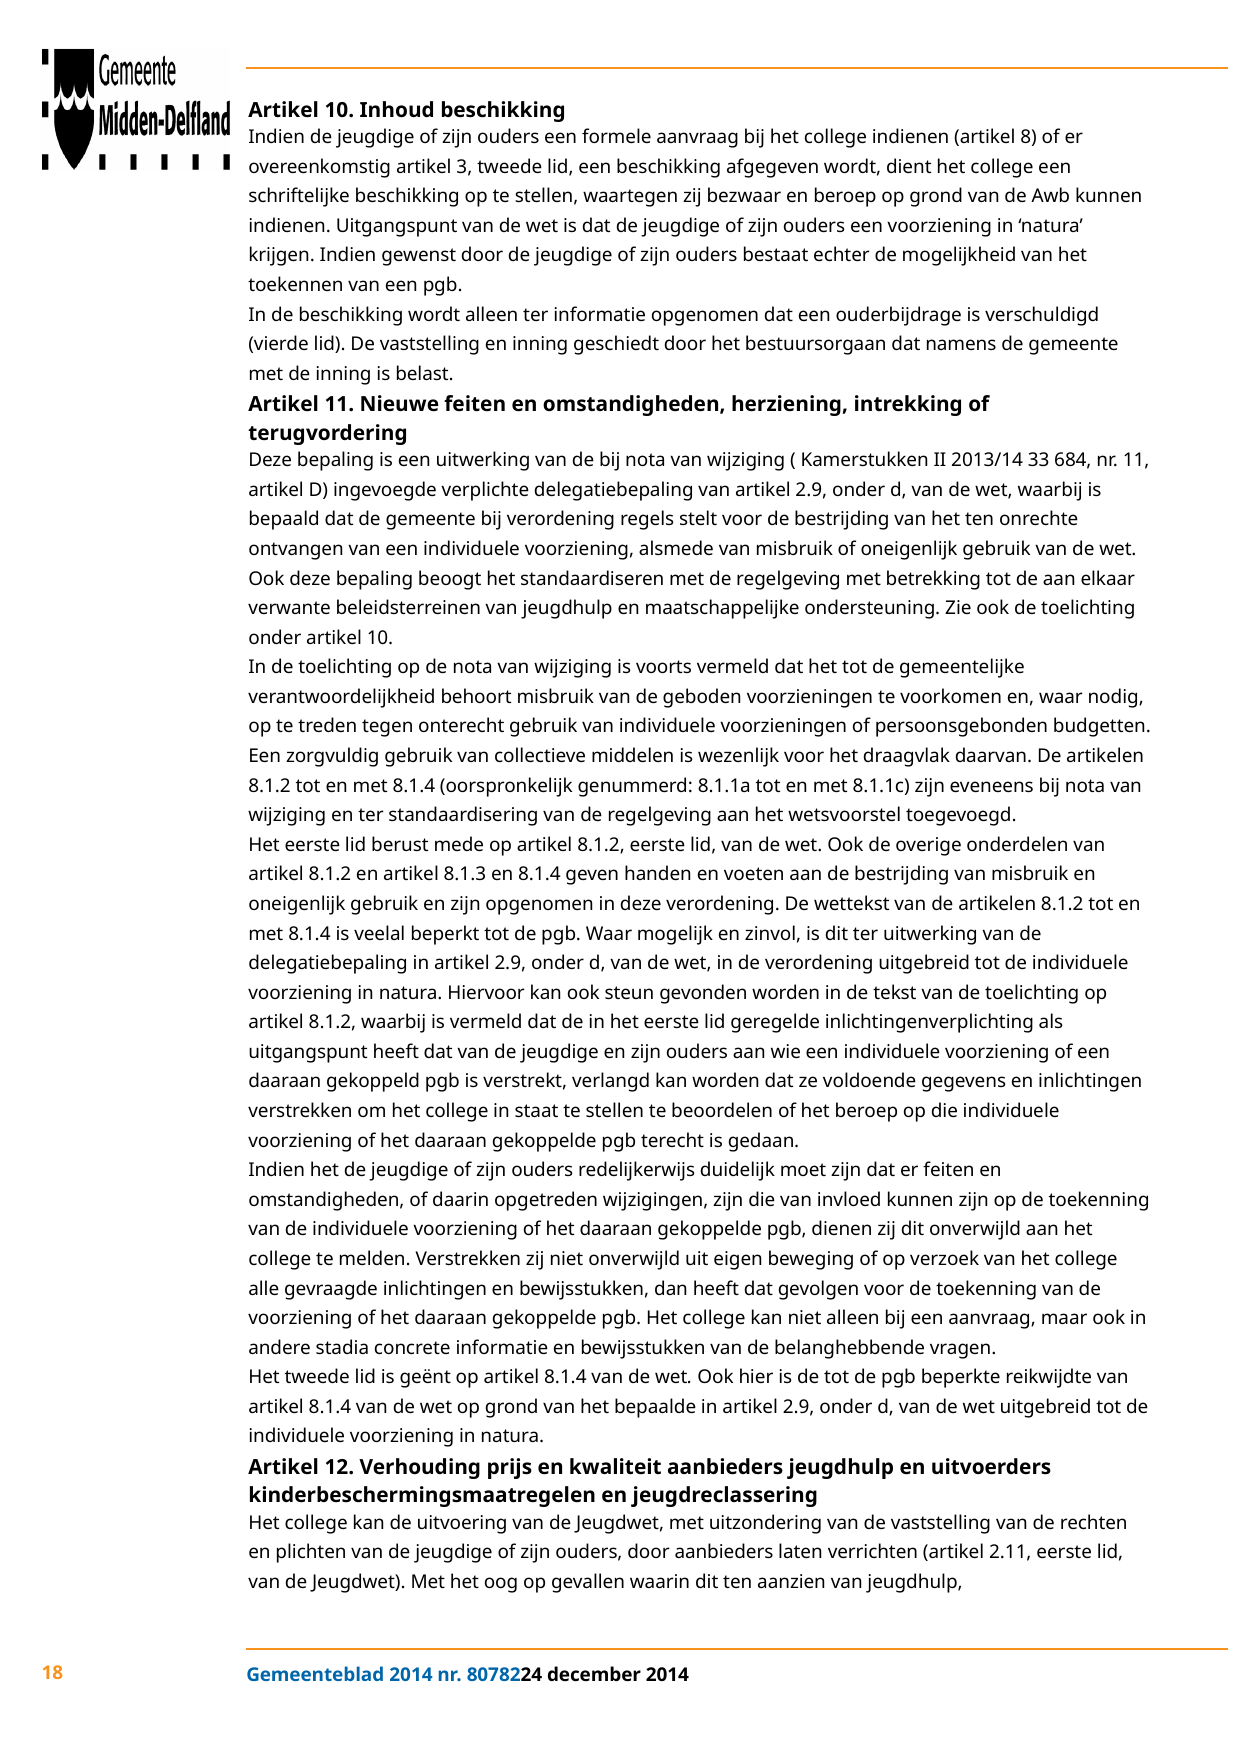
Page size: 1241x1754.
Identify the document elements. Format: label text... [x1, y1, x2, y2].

text Indien de jeugdige of zijn ouders een formele aanvraag bij het college indienen (artikel 8) of er overeenkomstig artikel 3, tweede lid, een beschikking afgegeven wordt, dient het college een schriftelijke beschikking op te stellen, waartegen zij bezwaar en beroep op grond van de Awb kunnen indienen. Uitgangspunt van de wet is dat de jeugdige of zijn ouders een voorziening in ‘natura’ krijgen. Indien gewenst door de jeugdige of zijn ouders bestaat echter de mogelijkheid van het toekennen van een pgb. [248, 123, 1152, 297]
picture [41, 47, 231, 172]
text In de beschikking wordt alleen ter informatie opgenomen dat een ouderbijdrage is verschuldigd (vierde lid). De vaststelling en inning geschiedt door het bestuursorgaan dat namens de gemeente met de inning is belast. [248, 301, 1152, 386]
text Deze bepaling is een uitwerking van de bij nota van wijziging ( Kamerstukken II 2013/14 33 684, nr. 11, artikel D) ingevoegde verplichte delegatiebepaling van artikel 2.9, onder d, van de wet, waarbij is bepaald dat de gemeente bij verordening regels stelt voor de bestrijding van het ten onrechte ontvangen van een individuele voorziening, alsmede van misbruik of oneigenlijk gebruik van de wet. Ook deze bepaling beoogt het standaardiseren met de regelgeving met betrekking tot de aan elkaar verwante beleidsterreinen van jeugdhulp en maatschappelijke ondersteuning. Zie ook de toelichting onder artikel 10. [248, 446, 1152, 649]
text Het eerste lid berust mede op artikel 8.1.2, eerste lid, van de wet. Ook de overige onderdelen van artikel 8.1.2 en artikel 8.1.3 en 8.1.4 geven handen en voeten aan de bestrijding van misbruik en oneigenlijk gebruik en zijn opgenomen in deze verordening. De wettekst van de artikelen 8.1.2 tot en met 8.1.4 is veelal beperkt tot de pgb. Waar mogelijk en zinvol, is dit ter uitwerking van de delegatiebepaling in artikel 2.9, onder d, van de wet, in de verordening uitgebreid tot de individuele voorziening in natura. Hiervoor kan ook steun gevonden worden in de tekst van de toelichting op artikel 8.1.2, waarbij is vermeld dat de in het eerste lid geregelde inlichtingenverplichting als uitgangspunt heeft dat van de jeugdige en zijn ouders aan wie een individuele voorziening of een daaraan gekoppeld pgb is verstrekt, verlangd kan worden dat ze voldoende gegevens en inlichtingen verstrekken om het college in staat te stellen te beoordelen of het beroep op die individuele voorziening of het daaraan gekoppelde pgb terecht is gedaan. [248, 831, 1152, 1152]
text Artikel 11. Nieuwe feiten en omstandigheden, herziening, intrekking of terugvordering [248, 389, 1152, 446]
text Indien het de jeugdige of zijn ouders redelijkerwijs duidelijk moet zijn dat er feiten en omstandigheden, of daarin opgetreden wijzigingen, zijn die van invloed kunnen zijn op de toekenning van de individuele voorziening of het daaraan gekoppelde pgb, dienen zij dit onverwijld aan het college te melden. Verstrekken zij niet onverwijld uit eigen beweging of op verzoek van het college alle gevraagde inlichtingen en bewijsstukken, dan heeft dat gevolgen voor de toekenning van de voorziening of het daaraan gekoppelde pgb. Het college kan niet alleen bij een aanvraag, maar ook in andere stadia concrete informatie en bewijsstukken van de belanghebbende vragen. [248, 1156, 1152, 1359]
text Het tweede lid is geënt op artikel 8.1.4 van de wet. Ook hier is de tot de pgb beperkte reikwijdte van artikel 8.1.4 van de wet op grond van het bepaalde in artikel 2.9, onder d, van de wet uitgebreid tot de individuele voorziening in natura. [248, 1363, 1152, 1448]
text Het college kan de uitvoering van de Jeugdwet, met uitzondering van de vaststelling van de rechten en plichten van de jeugdige of zijn ouders, door aanbieders laten verrichten (artikel 2.11, eerste lid, van de Jeugdwet). Met het oog op gevallen waarin dit ten aanzien van jeugdhulp, [248, 1509, 1152, 1594]
text Artikel 12. Verhouding prijs en kwaliteit aanbieders jeugdhulp en uitvoerders kinderbeschermingsmaatregelen en jeugdreclassering [248, 1452, 1152, 1509]
text Artikel 10. Inhoud beschikking [248, 95, 1152, 123]
text In de toelichting op de nota van wijziging is voorts vermeld dat het tot de gemeentelijke verantwoordelijkheid behoort misbruik van de geboden voorzieningen te voorkomen en, waar nodig, op te treden tegen onterecht gebruik van individuele voorzieningen of persoonsgebonden budgetten. Een zorgvuldig gebruik van collectieve middelen is wezenlijk voor het draagvlak daarvan. De artikelen 8.1.2 tot en met 8.1.4 (oorspronkelijk genummerd: 8.1.1a tot en met 8.1.1c) zijn eveneens bij nota van wijziging en ter standaardisering van de regelgeving aan het wetsvoorstel toegevoegd. [248, 653, 1152, 827]
